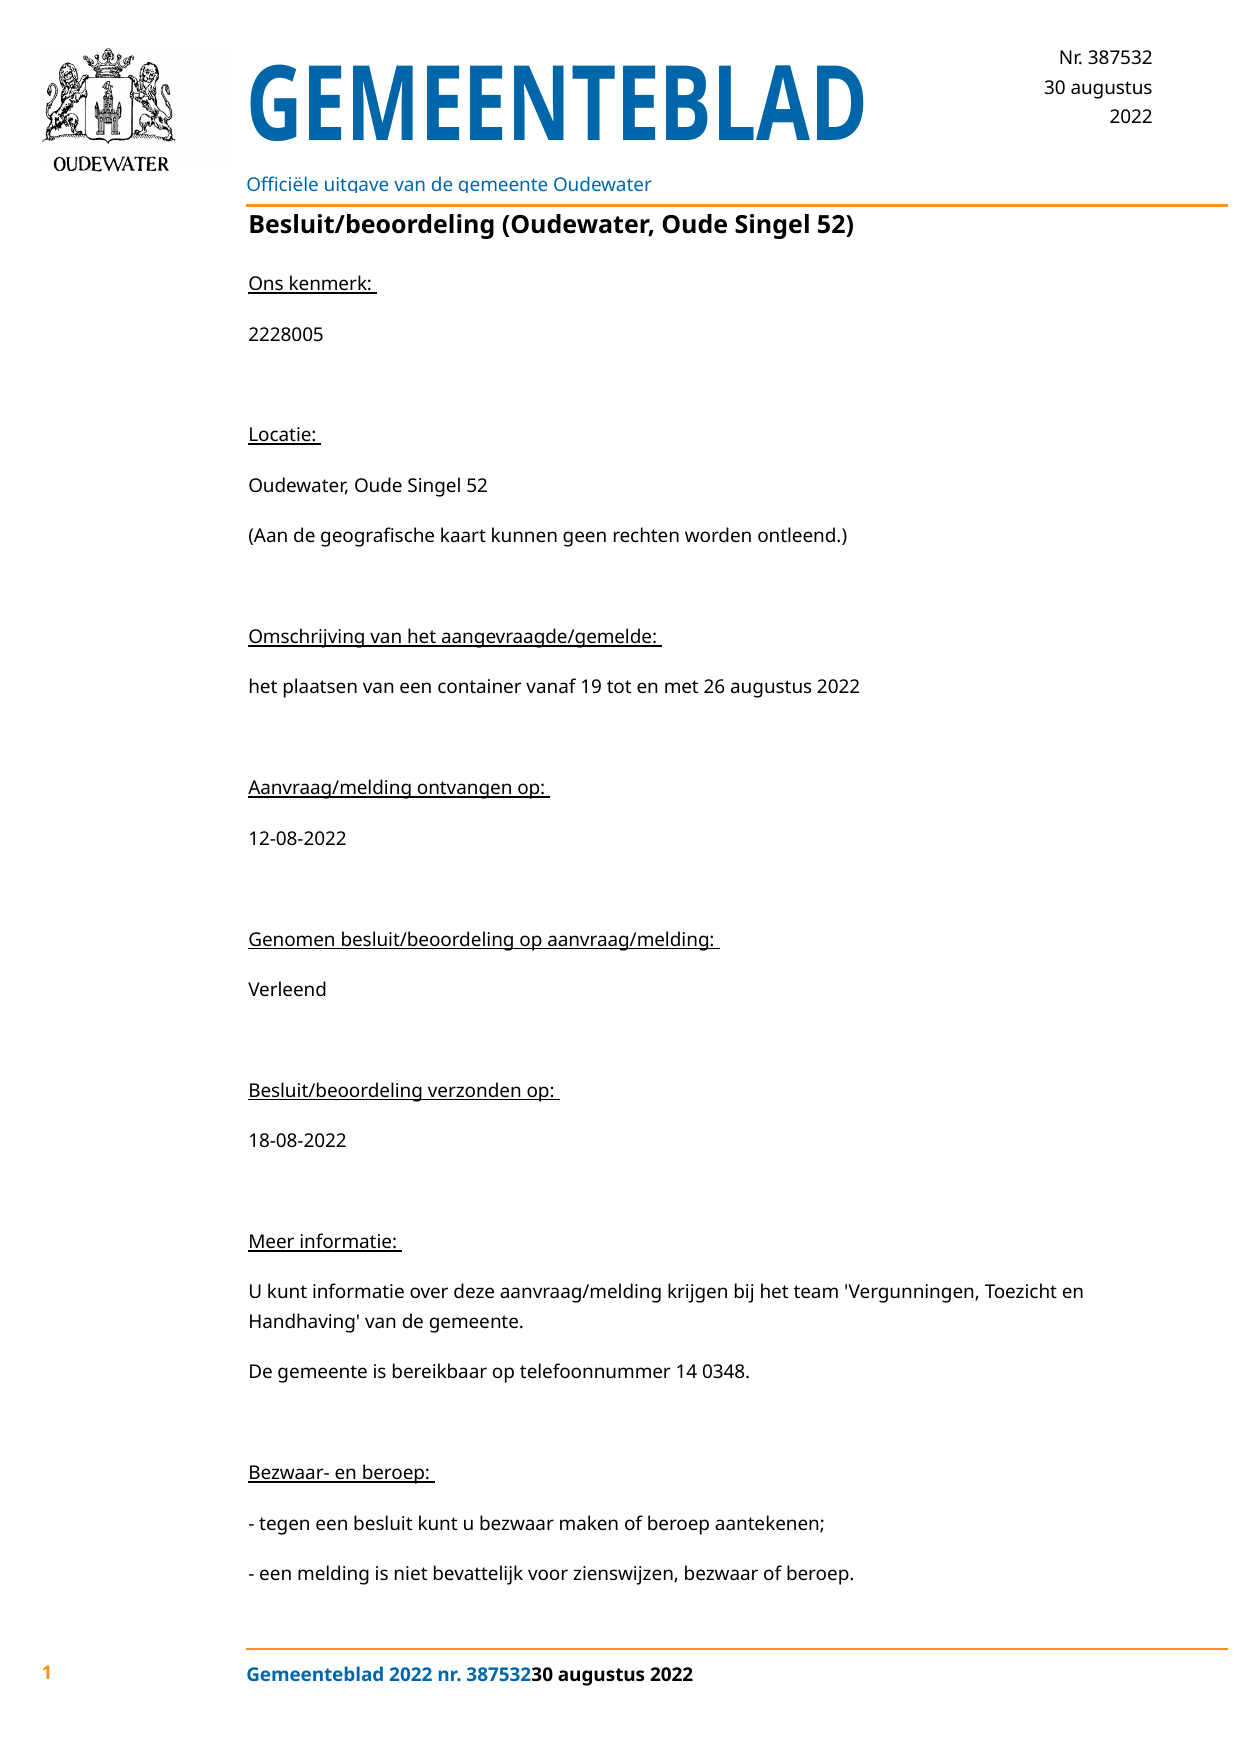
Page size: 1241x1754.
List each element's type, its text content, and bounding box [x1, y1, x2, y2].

text 2228005 [248, 321, 1152, 346]
text Oudewater, Oude Singel 52 [248, 472, 1152, 498]
text U kunt informatie over deze aanvraag/melding krijgen bij het team 'Vergunningen, Toezicht en Handhaving' van de gemeente. [248, 1279, 1152, 1334]
text Locatie: [248, 422, 1152, 447]
text Omschrijving van het aangevraagde/gemelde: [248, 623, 1152, 649]
text het plaatsen van een container vanaf 19 tot en met 26 augustus 2022 [248, 674, 1152, 699]
text Genomen besluit/beoordeling op aanvraag/melding: [248, 926, 1152, 951]
text 12-08-2022 [248, 825, 1152, 851]
text Verleend [248, 976, 1152, 1002]
text Bezwaar- en beroep: [248, 1459, 1152, 1485]
text (Aan de geografische kaart kunnen geen rechten worden ontleend.) [248, 522, 1152, 548]
text De gemeente is bereikbaar op telefoonnummer 14 0348. [248, 1359, 1152, 1384]
text Meer informatie: [248, 1228, 1152, 1254]
text - tegen een besluit kunt u bezwaar maken of beroep aantekenen; [248, 1510, 1152, 1536]
text Aanvraag/melding ontvangen op: [248, 774, 1152, 800]
text - een melding is niet bevattelijk voor zienswijzen, bezwaar of beroep. [248, 1560, 1152, 1586]
picture [41, 47, 231, 172]
text Besluit/beoordeling (Oudewater, Oude Singel 52) [248, 207, 1152, 241]
text Ons kenmerk: [248, 270, 1152, 296]
text Besluit/beoordeling verzonden op: [248, 1077, 1152, 1103]
text 18-08-2022 [248, 1127, 1152, 1153]
